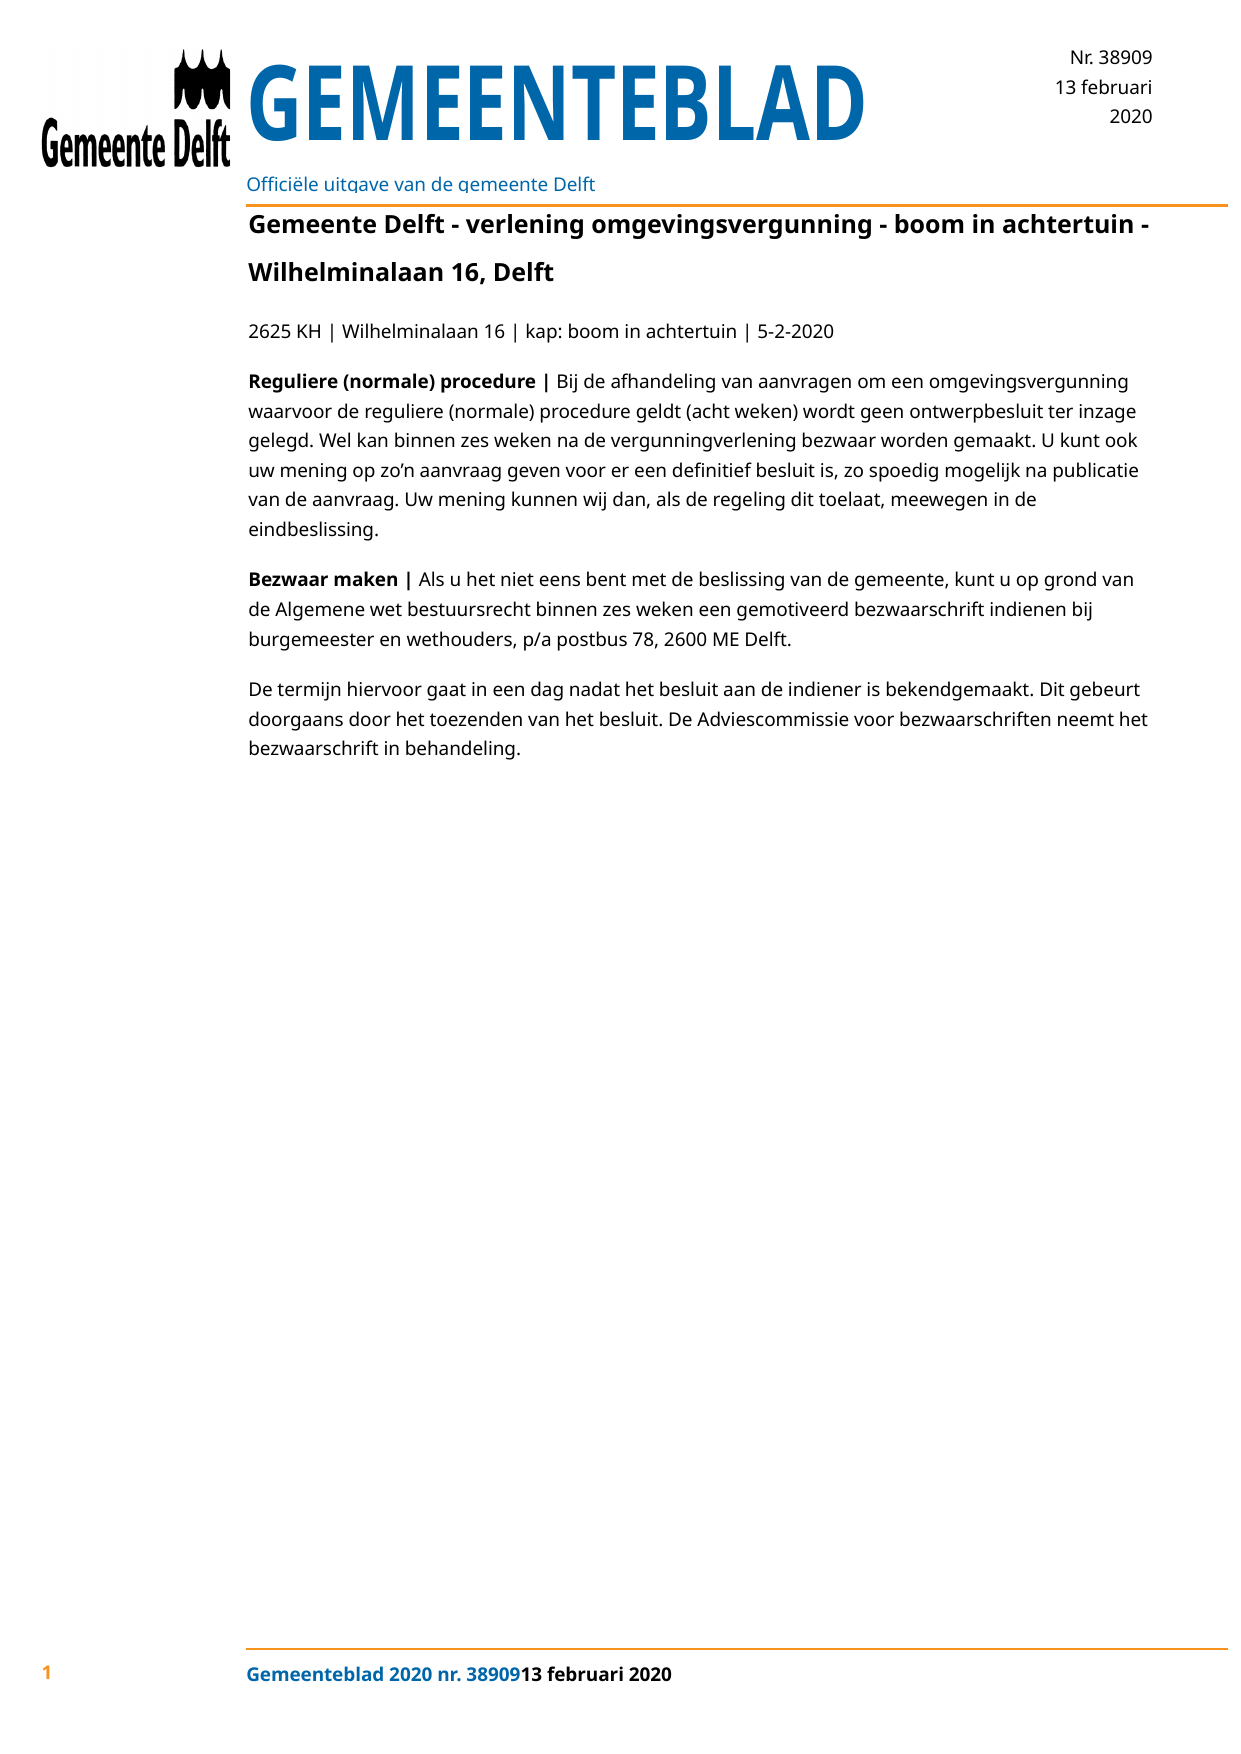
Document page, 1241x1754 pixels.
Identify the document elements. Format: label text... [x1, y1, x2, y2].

text De termijn hiervoor gaat in een dag nadat het besluit aan de indiener is bekendgemaakt. Dit gebeurt doorgaans door het toezenden van het besluit. De Adviescommissie voor bezwaarschriften neemt het bezwaarschrift in behandeling. [248, 676, 1152, 761]
picture [41, 47, 231, 172]
text Bezwaar maken | Als u het niet eens bent met de beslissing van de gemeente, kunt u op grond van de Algemene wet bestuursrecht binnen zes weken een gemotiveerd bezwaarschrift indienen bij burgemeester en wethouders, p/a postbus 78, 2600 ME Delft. [248, 567, 1152, 652]
text 2625 KH | Wilhelminalaan 16 | kap: boom in achtertuin | 5-2-2020 [248, 318, 1152, 344]
text Reguliere (normale) procedure | Bij de afhandeling van aanvragen om een omgevingsvergunning waarvoor de reguliere (normale) procedure geldt (acht weken) wordt geen ontwerpbesluit ter inzage gelegd. Wel kan binnen zes weken na de vergunningverlening bezwaar worden gemaakt. U kunt ook uw mening op zo’n aanvraag geven voor er een definitief besluit is, zo spoedig mogelijk na publicatie van de aanvraag. Uw mening kunnen wij dan, als de regeling dit toelaat, meewegen in de eindbeslissing. [248, 368, 1152, 542]
text Gemeente Delft - verlening omgevingsvergunning - boom in achtertuin - Wilhelminalaan 16, Delft [248, 207, 1152, 288]
